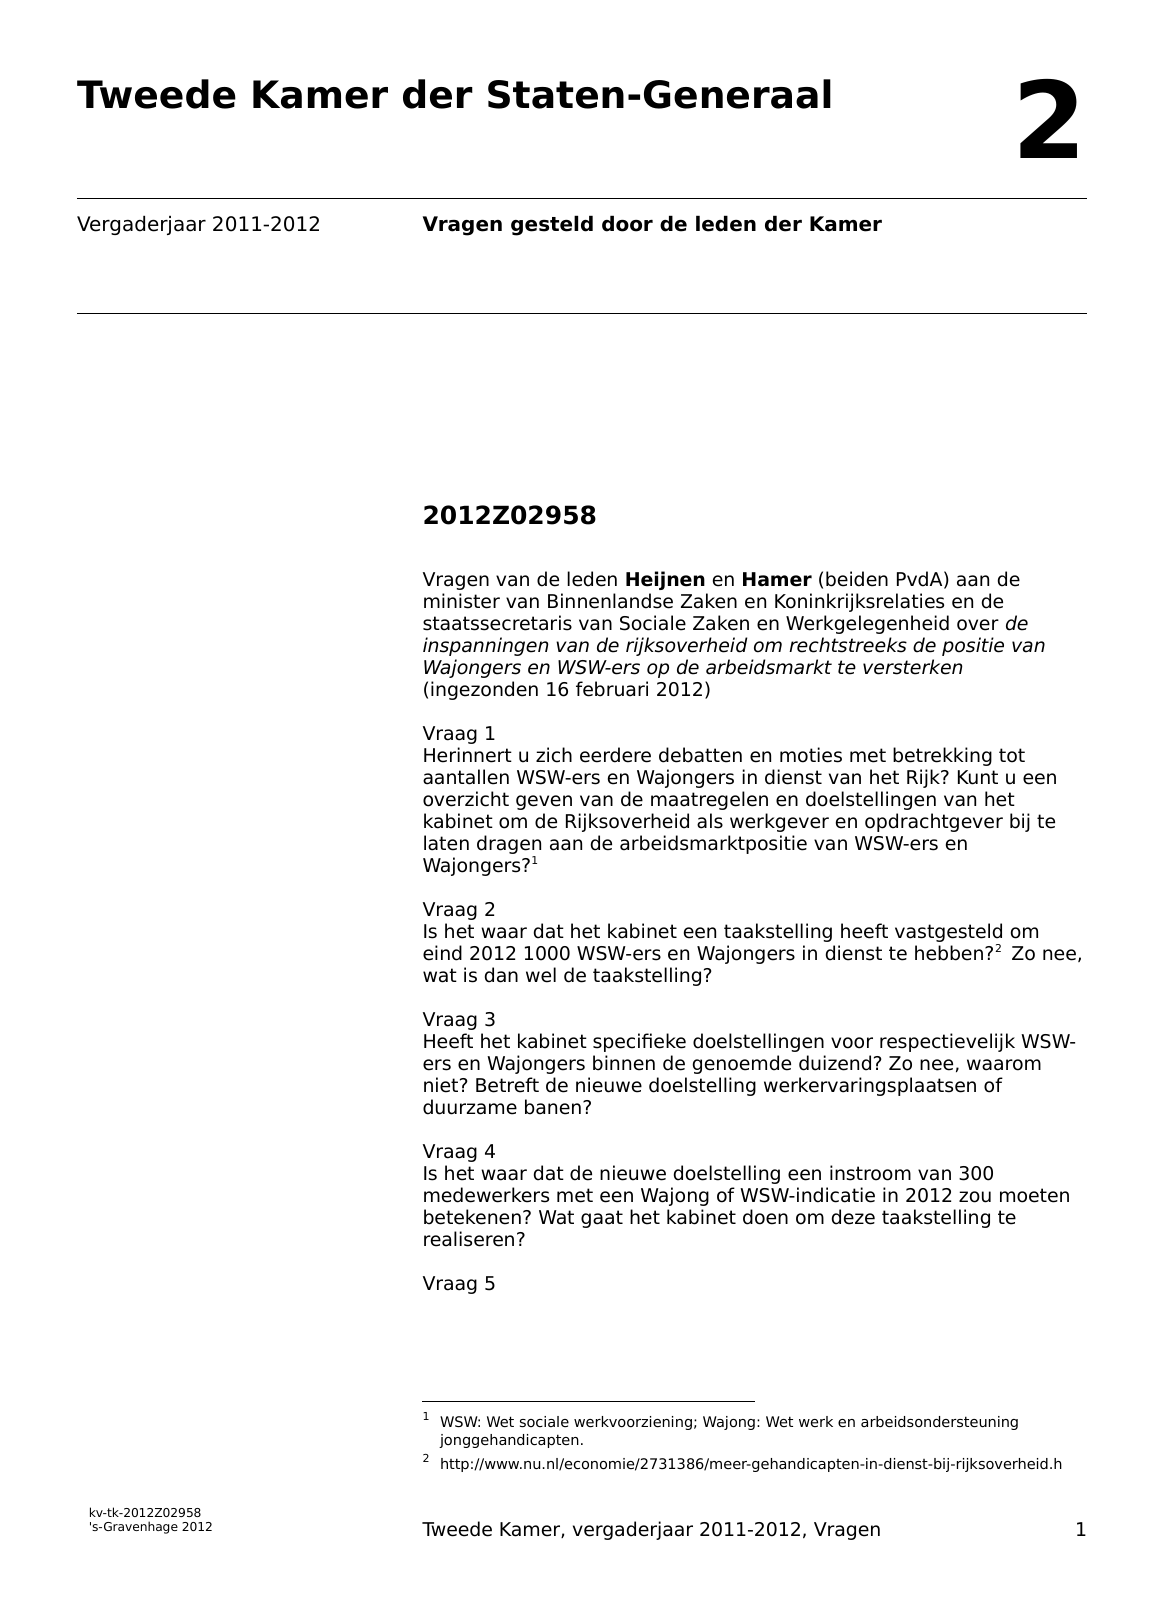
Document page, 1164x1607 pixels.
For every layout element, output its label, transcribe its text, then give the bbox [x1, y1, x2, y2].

text Vraag 2 [422, 899, 1087, 921]
text 's-Gravenhage 2012 [88, 1520, 323, 1534]
text WSW: Wet sociale werkvoorziening; Wajong: Wet werk en arbeidsondersteuning jonggehandicapten. [422, 1410, 1087, 1449]
table_header 2 [886, 59, 1087, 198]
text http://www.nu.nl/economie/2731386/meer-gehandicapten-in-dienst-bij-rijksoverheid.h [422, 1452, 1087, 1474]
table_header Tweede Kamer der Staten-Generaal [77, 59, 886, 198]
text Vraag 5 [422, 1273, 1087, 1295]
text Vraag 4 [422, 1141, 1087, 1163]
text Vraag 1 [422, 723, 1087, 745]
text Herinnert u zich eerdere debatten en moties met betrekking tot aantallen WSW-ers en Wajongers in dienst van het Rijk? Kunt u een overzicht geven van de maatregelen en doelstellingen van het kabinet om de Rijksoverheid als werkgever en opdrachtgever bij te laten dragen aan de arbeidsmarktpositie van WSW-ers en Wajongers? [422, 745, 1087, 877]
text kv-tk-2012Z02958 [88, 1506, 323, 1520]
text Vragen van de leden Heijnen en Hamer (beiden PvdA) aan de minister van Binnenlandse Zaken en Koninkrijksrelaties en de staatssecretaris van Sociale Zaken en Werkgelegenheid over de inspanningen van de rijksoverheid om rechtstreeks de positie van Wajongers en WSW-ers op de arbeidsmarkt te versterken (ingezonden 16 februari 2012) [422, 569, 1087, 701]
table_cell Vergaderjaar 2011-2012 [77, 199, 422, 313]
text 2012Z02958 [422, 501, 1087, 531]
table_cell Vragen gesteld door de leden der Kamer [422, 199, 1087, 313]
text Heeft het kabinet specifieke doelstellingen voor respectievelijk WSW-ers en Wajongers binnen de genoemde duizend? Zo nee, waarom niet? Betreft de nieuwe doelstelling werkervaringsplaatsen of duurzame banen? [422, 1031, 1087, 1119]
text Is het waar dat de nieuwe doelstelling een instroom van 300 medewerkers met een Wajong of WSW-indicatie in 2012 zou moeten betekenen? Wat gaat het kabinet doen om deze taakstelling te realiseren? [422, 1163, 1087, 1251]
text Vraag 3 [422, 1009, 1087, 1031]
text Is het waar dat het kabinet een taakstelling heeft vastgesteld om eind 2012 1000 WSW-ers en Wajongers in dienst te hebben? Zo nee, wat is dan wel de taakstelling? [422, 921, 1087, 987]
